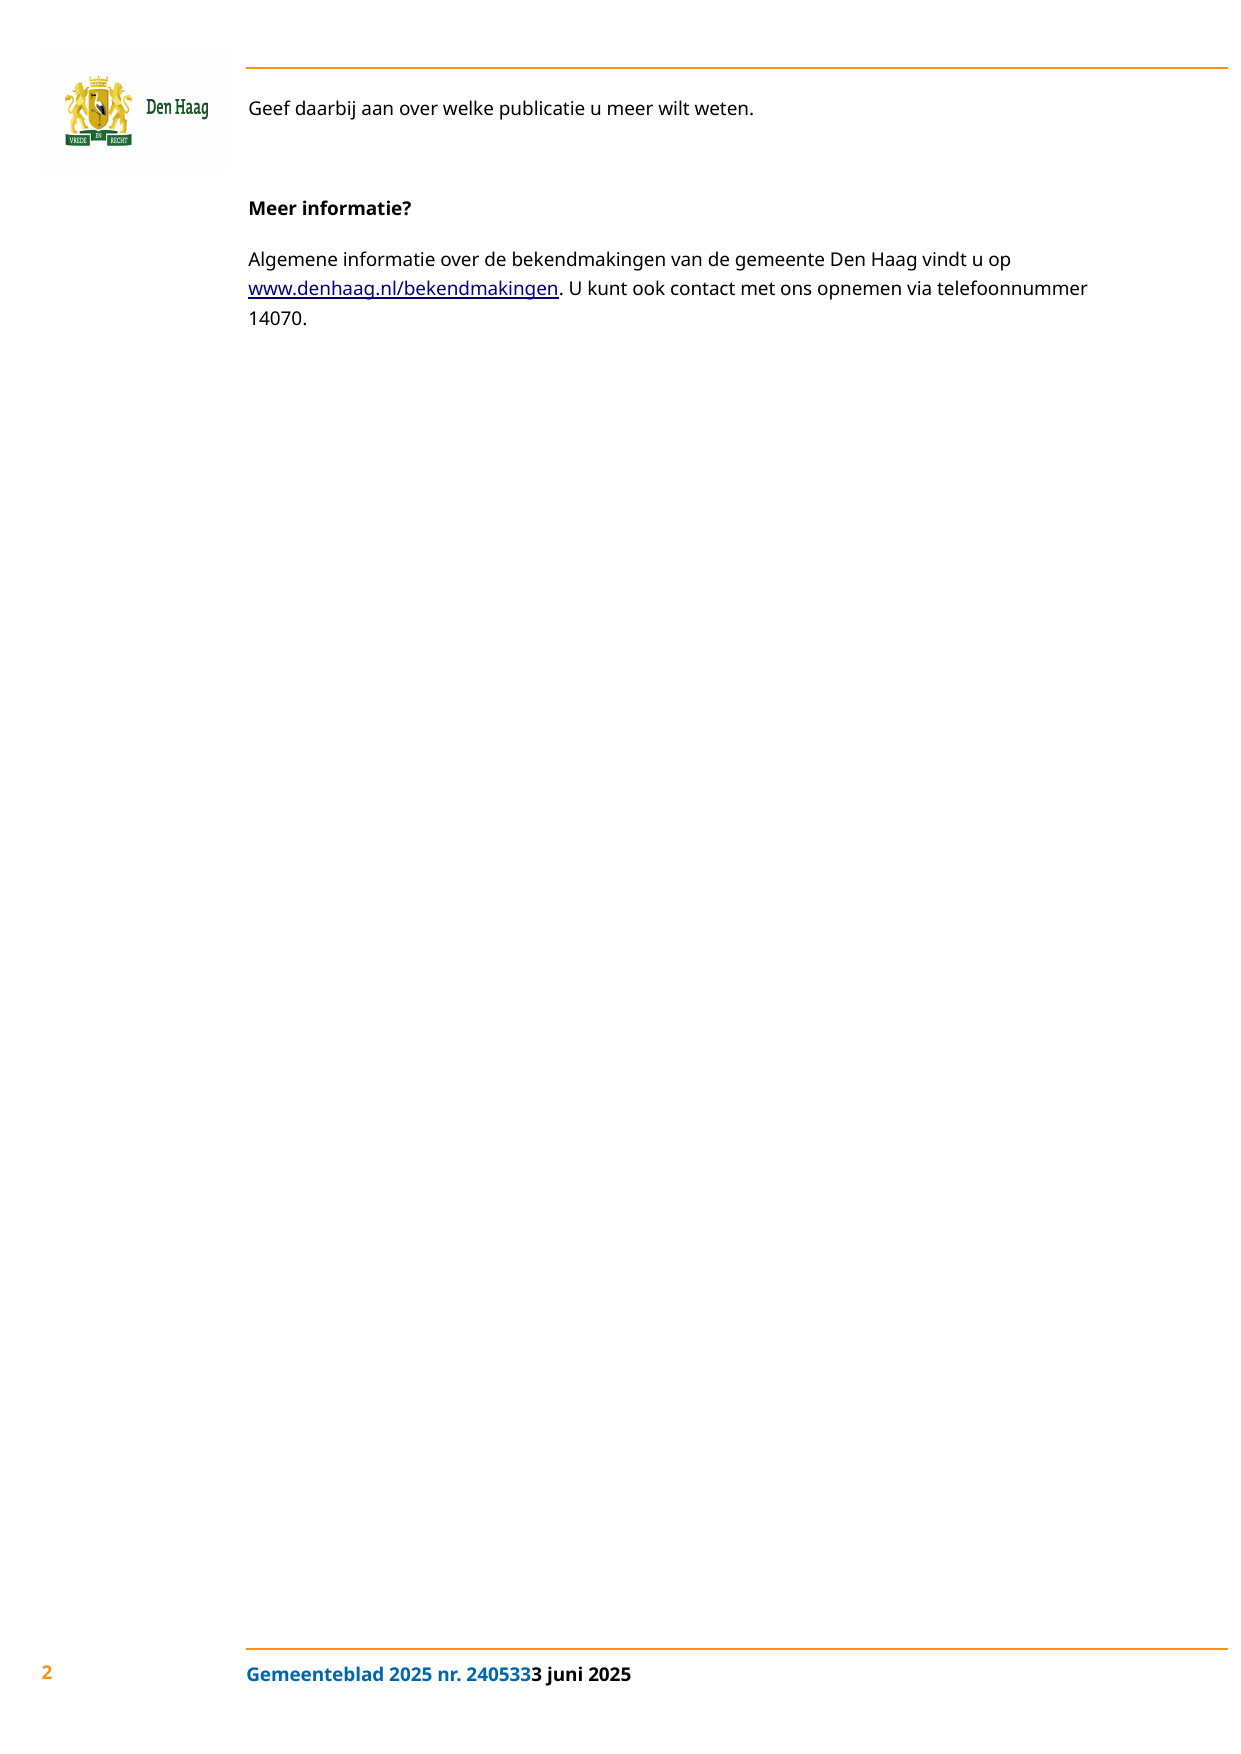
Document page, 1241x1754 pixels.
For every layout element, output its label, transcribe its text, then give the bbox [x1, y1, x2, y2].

picture [41, 47, 231, 172]
text Geef daarbij aan over welke publicatie u meer wilt weten. [248, 95, 1152, 121]
text Algemene informatie over de bekendmakingen van de gemeente Den Haag vindt u op www.denhaag.nl/bekendmakingen. U kunt ook contact met ons opnemen via telefoonnummer 14070. [248, 246, 1152, 331]
text Meer informatie? [248, 196, 1152, 221]
